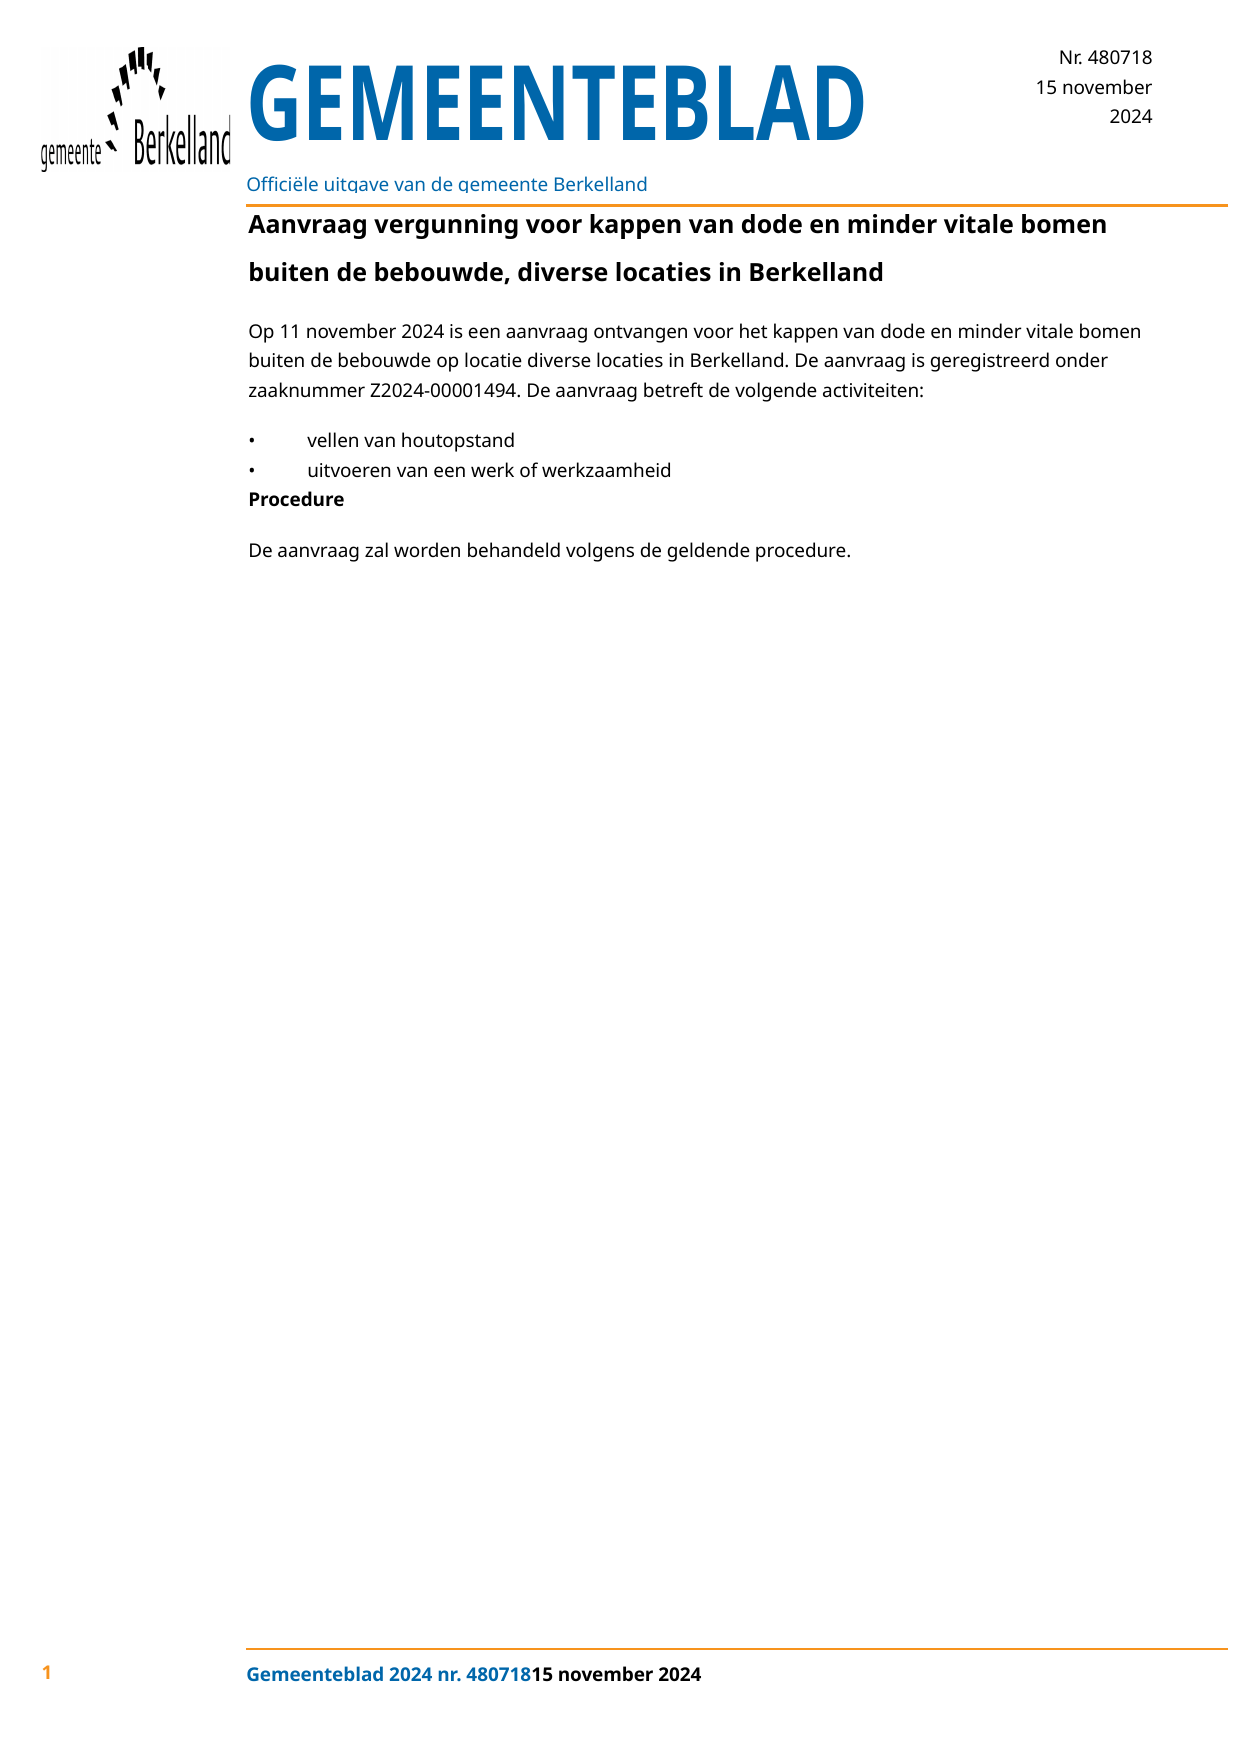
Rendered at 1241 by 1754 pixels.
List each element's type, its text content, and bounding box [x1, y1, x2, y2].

list uitvoeren van een werk of werkzaamheid [248, 457, 1152, 483]
list vellen van houtopstand [248, 427, 1152, 453]
picture [41, 47, 231, 172]
text De aanvraag zal worden behandeld volgens de geldende procedure. [248, 537, 1152, 563]
text Aanvraag vergunning voor kappen van dode en minder vitale bomen buiten de bebouwde, diverse locaties in Berkelland [248, 207, 1152, 288]
text Op 11 november 2024 is een aanvraag ontvangen voor het kappen van dode en minder vitale bomen buiten de bebouwde op locatie diverse locaties in Berkelland. De aanvraag is geregistreerd onder zaaknummer Z2024-00001494. De aanvraag betreft de volgende activiteiten: [248, 318, 1152, 403]
text Procedure [248, 487, 1152, 512]
